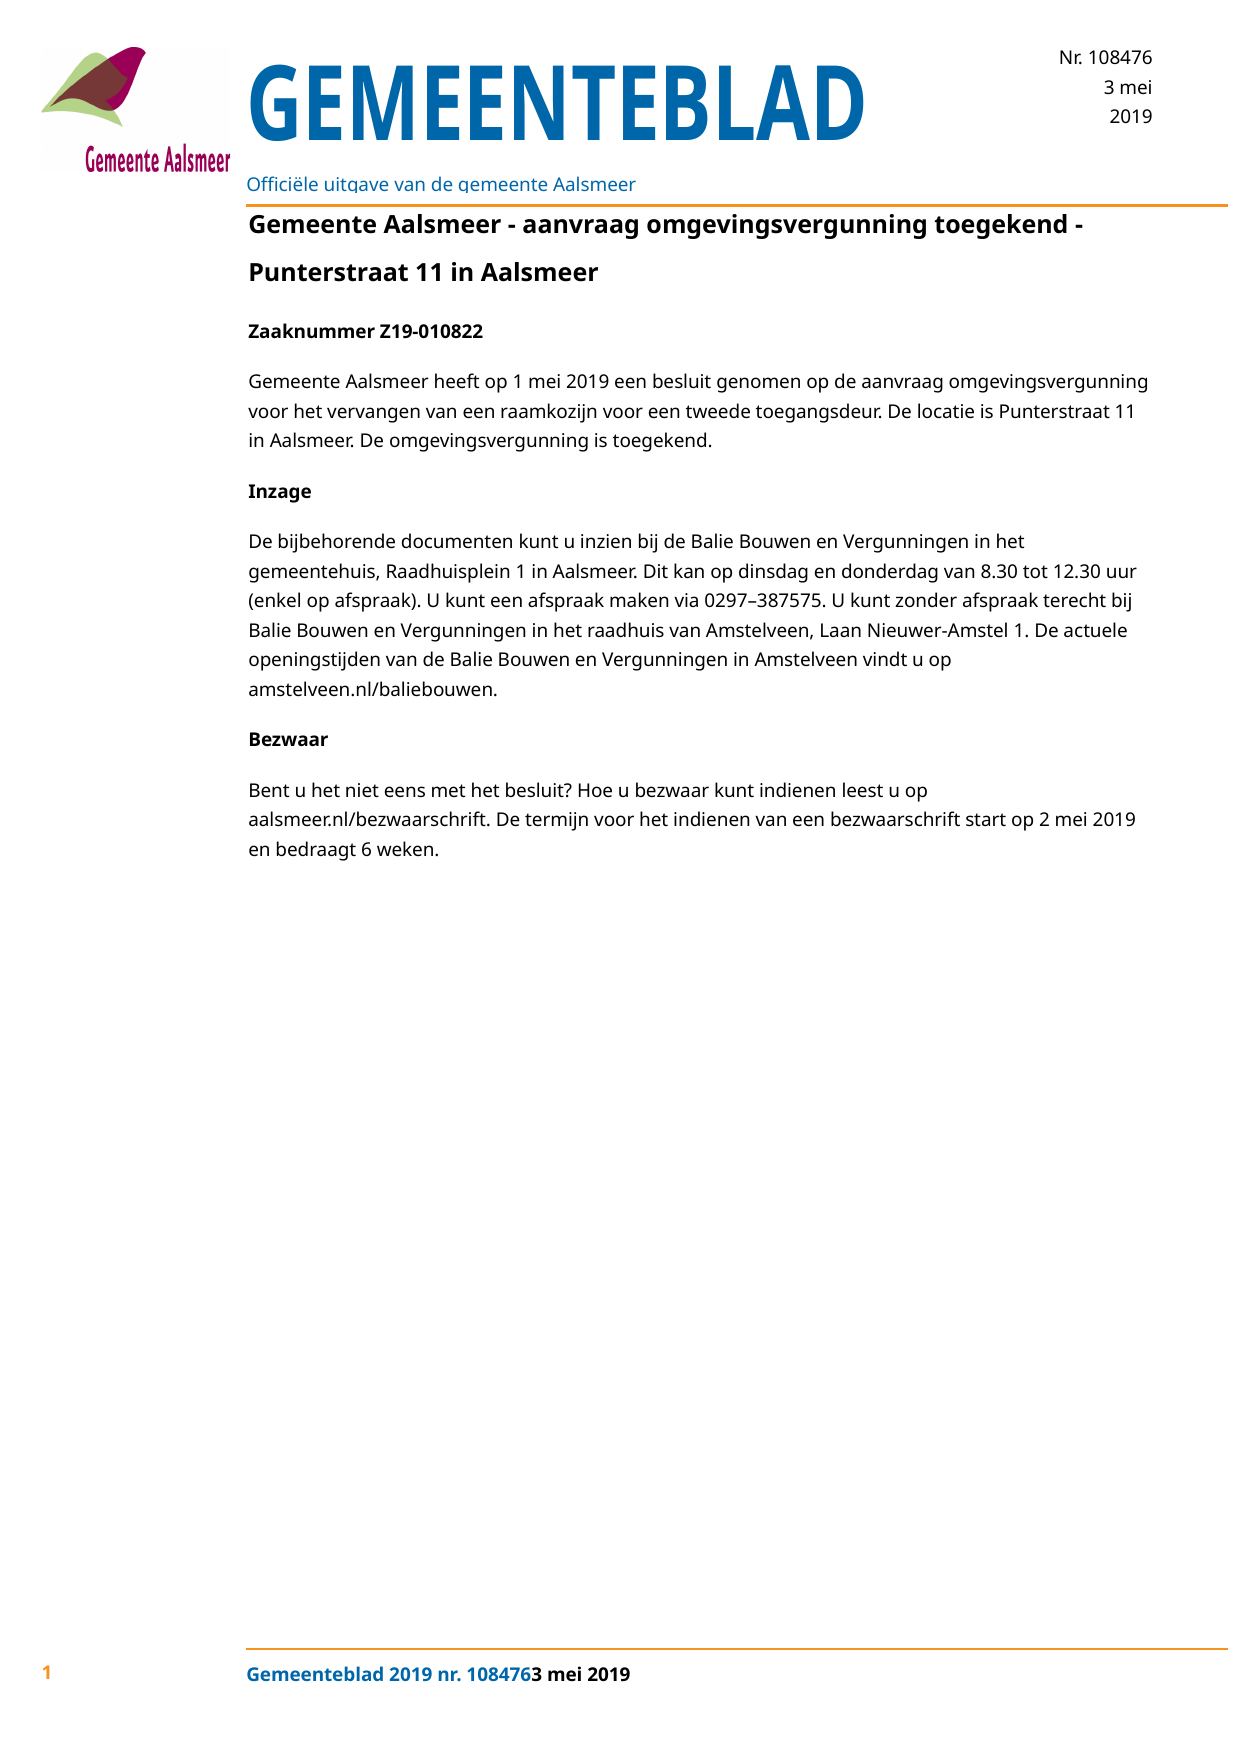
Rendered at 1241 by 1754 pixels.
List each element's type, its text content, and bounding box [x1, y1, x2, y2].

text Inzage [248, 478, 1152, 504]
text Zaaknummer Z19-010822 [248, 318, 1152, 344]
text Gemeente Aalsmeer heeft op 1 mei 2019 een besluit genomen op de aanvraag omgevingsvergunning voor het vervangen van een raamkozijn voor een tweede toegangsdeur. De locatie is Punterstraat 11 in Aalsmeer. De omgevingsvergunning is toegekend. [248, 368, 1152, 453]
text Gemeente Aalsmeer - aanvraag omgevingsvergunning toegekend - Punterstraat 11 in Aalsmeer [248, 207, 1152, 288]
text De bijbehorende documenten kunt u inzien bij de Balie Bouwen en Vergunningen in het gemeentehuis, Raadhuisplein 1 in Aalsmeer. Dit kan op dinsdag en donderdag van 8.30 tot 12.30 uur (enkel op afspraak). U kunt een afspraak maken via 0297–387575. U kunt zonder afspraak terecht bij Balie Bouwen en Vergunningen in het raadhuis van Amstelveen, Laan Nieuwer-Amstel 1. De actuele openingstijden van de Balie Bouwen en Vergunningen in Amstelveen vindt u op amstelveen.nl/baliebouwen. [248, 528, 1152, 702]
picture [41, 47, 231, 172]
text Bent u het niet eens met het besluit? Hoe u bezwaar kunt indienen leest u op aalsmeer.nl/bezwaarschrift. De termijn voor het indienen van een bezwaarschrift start op 2 mei 2019 en bedraagt 6 weken. [248, 777, 1152, 862]
text Bezwaar [248, 727, 1152, 752]
